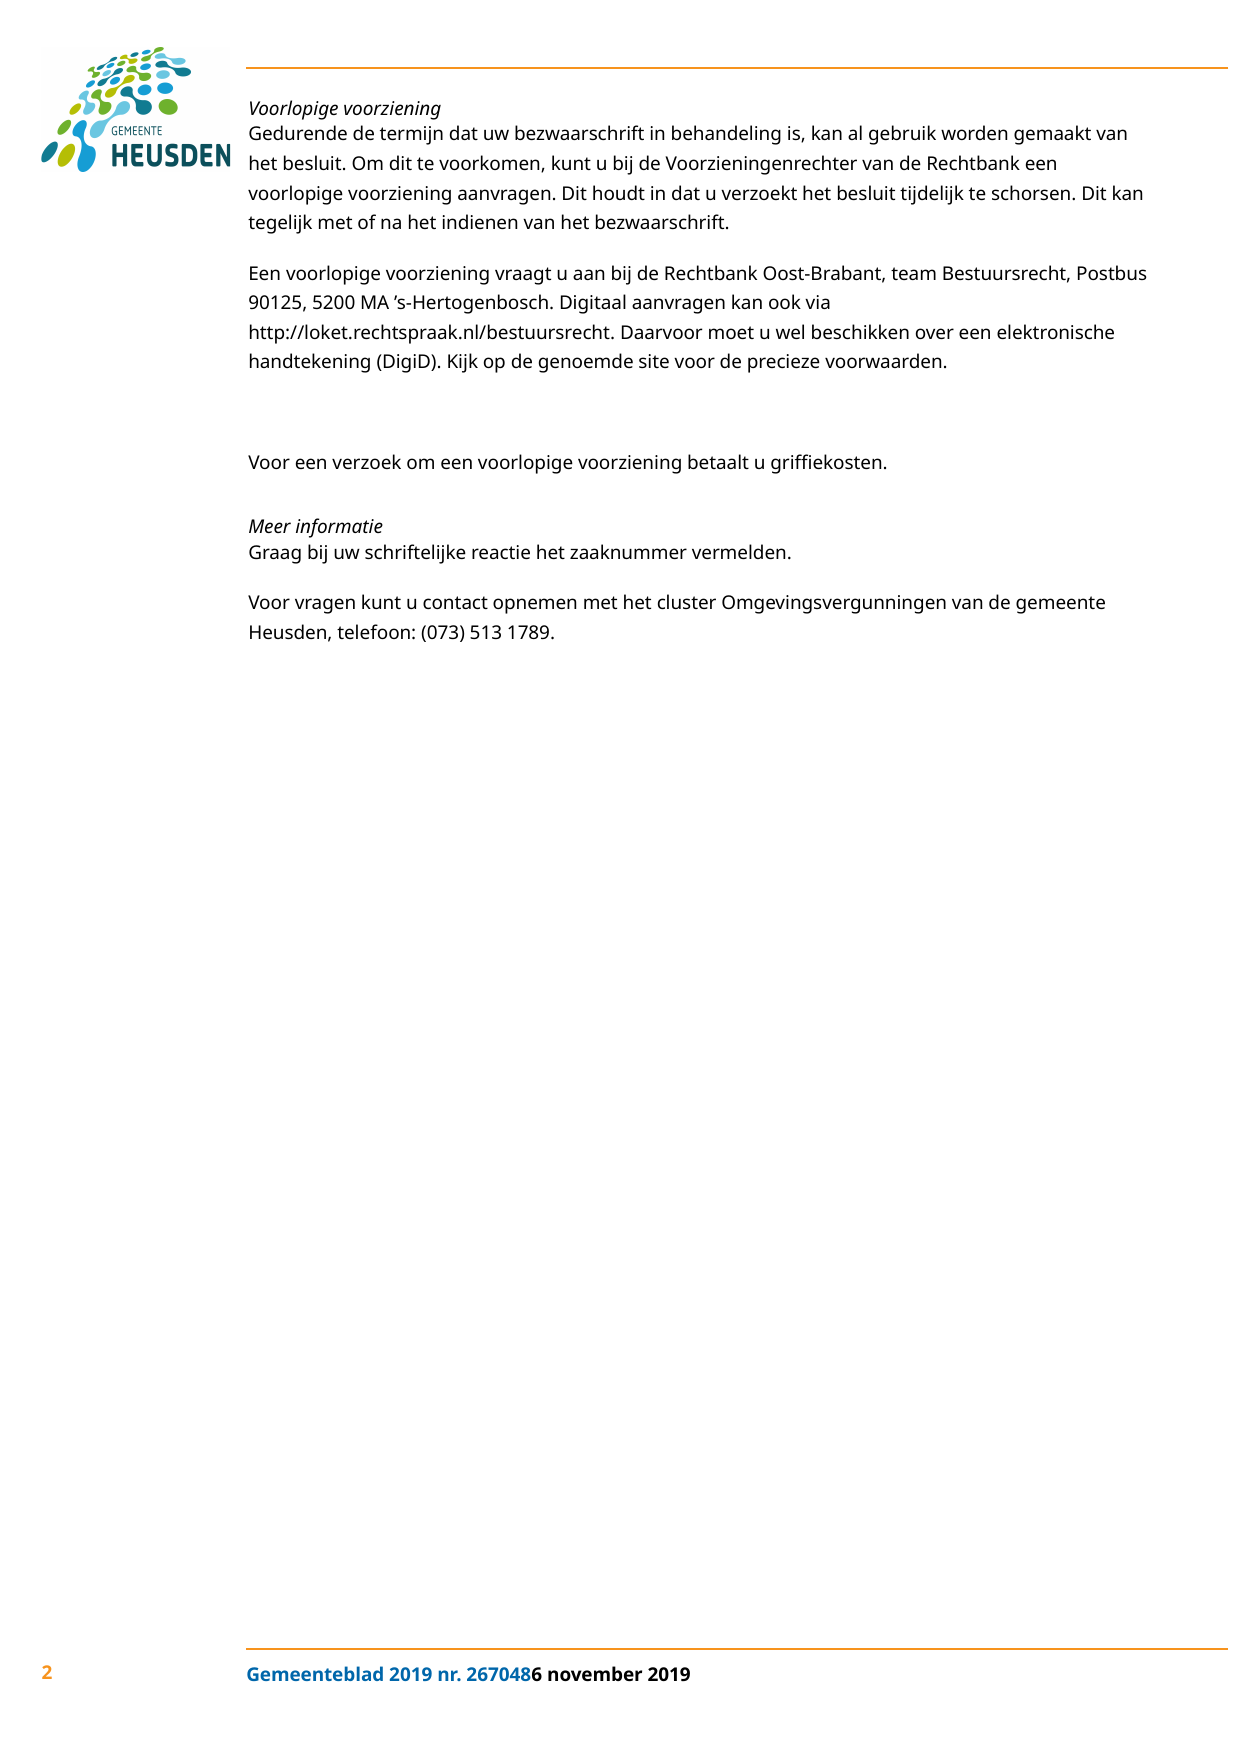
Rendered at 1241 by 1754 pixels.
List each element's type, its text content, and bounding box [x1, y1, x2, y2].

picture [41, 47, 231, 172]
text Voor een verzoek om een voorlopige voorziening betaalt u griffiekosten. [248, 449, 1152, 475]
text Voorlopige voorziening [248, 95, 1152, 121]
text Meer informatie [248, 513, 1152, 539]
text Voor vragen kunt u contact opnemen met het cluster Omgevingsvergunningen van de gemeente Heusden, telefoon: (073) 513 1789. [248, 589, 1152, 645]
text Graag bij uw schriftelijke reactie het zaaknummer vermelden. [248, 539, 1152, 565]
text Gedurende de termijn dat uw bezwaarschrift in behandeling is, kan al gebruik worden gemaakt van het besluit. Om dit te voorkomen, kunt u bij de Voorzieningenrechter van de Rechtbank een voorlopige voorziening aanvragen. Dit houdt in dat u verzoekt het besluit tijdelijk te schorsen. Dit kan tegelijk met of na het indienen van het bezwaarschrift. [248, 121, 1152, 235]
text Een voorlopige voorziening vraagt u aan bij de Rechtbank Oost-Brabant, team Bestuursrecht, Postbus 90125, 5200 MA ’s-Hertogenbosch. Digitaal aanvragen kan ook via http://loket.rechtspraak.nl/bestuursrecht. Daarvoor moet u wel beschikken over een elektronische handtekening (DigiD). Kijk op de genoemde site voor de precieze voorwaarden. [248, 260, 1152, 374]
